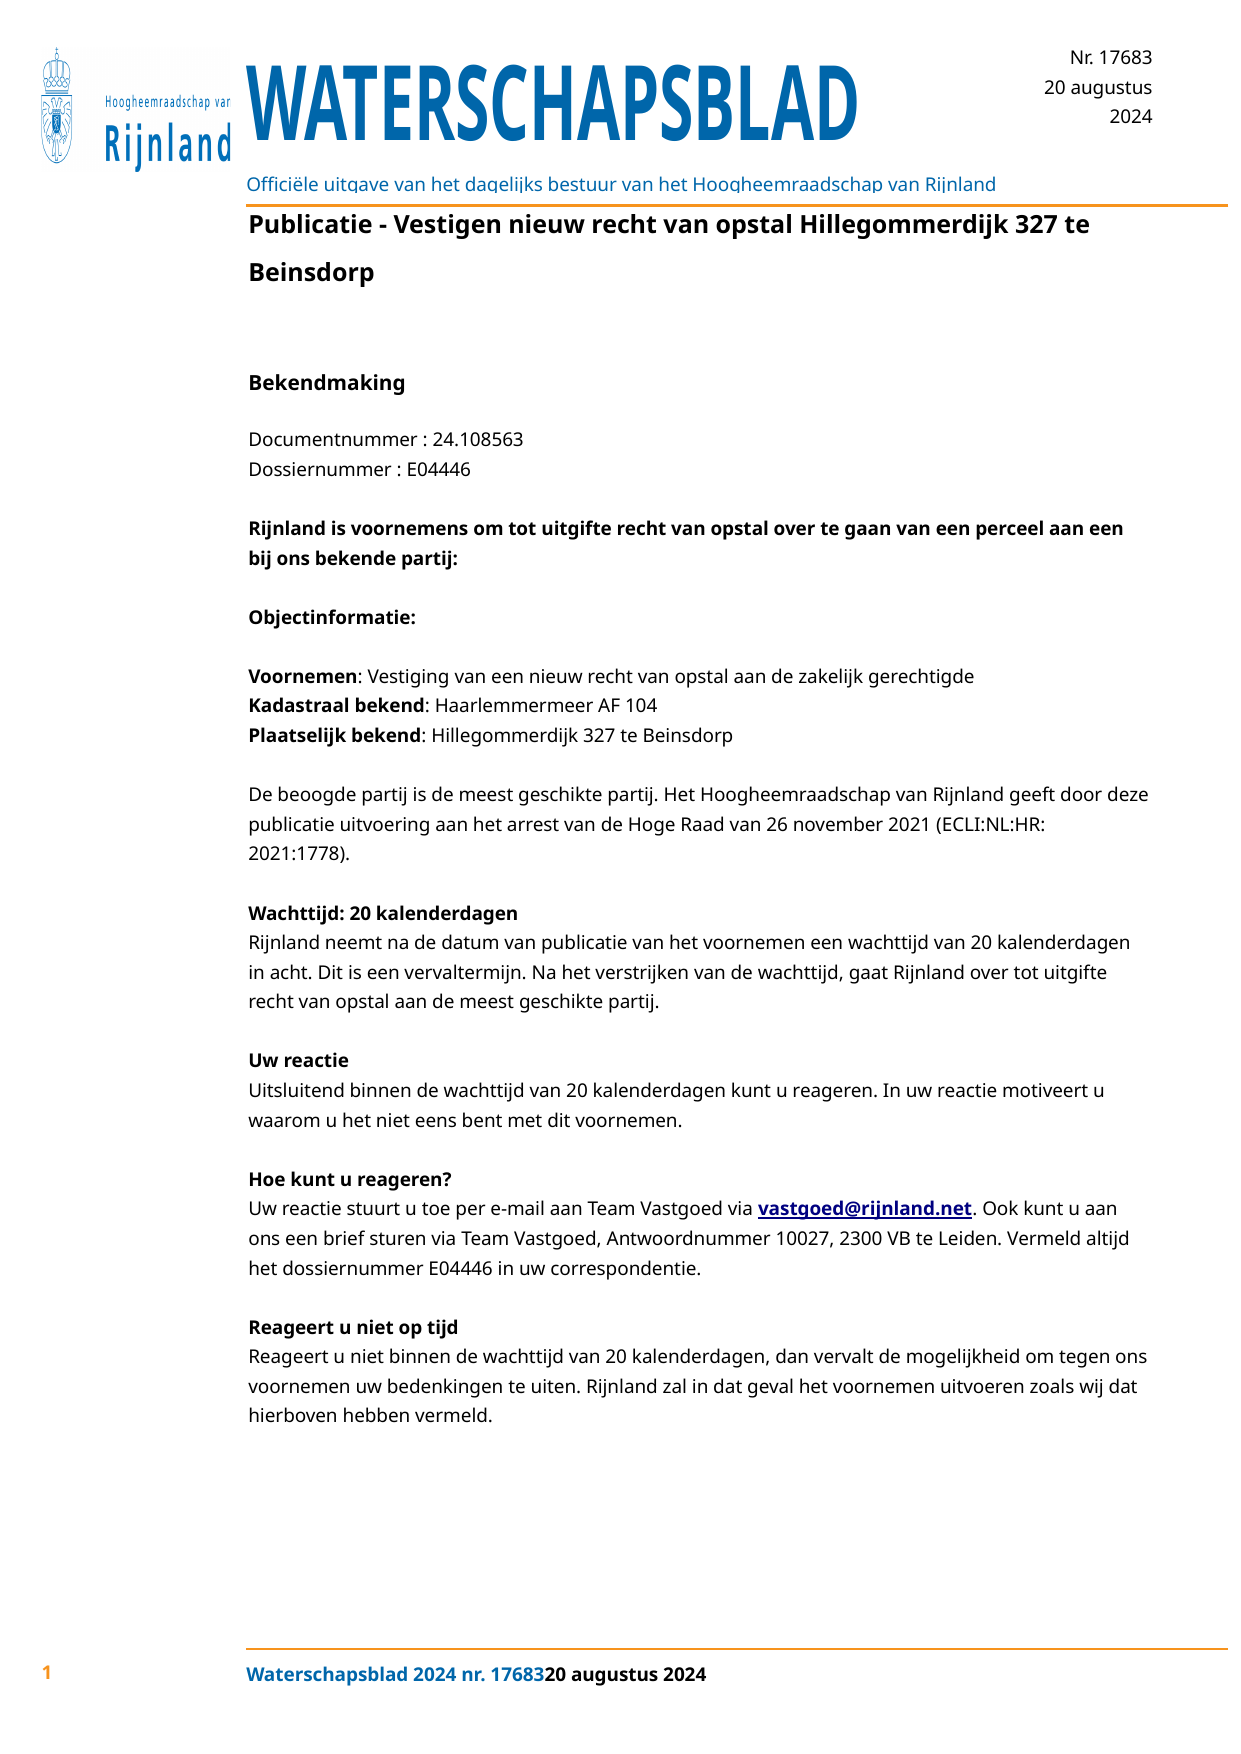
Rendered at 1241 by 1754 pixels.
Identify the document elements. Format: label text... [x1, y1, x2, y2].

text Rijnland is voornemens om tot uitgifte recht van opstal over te gaan van een perceel aan een bij ons bekende partij: [248, 515, 1152, 570]
text Hoe kunt u reageren? [248, 1166, 1152, 1192]
text Documentnummer : 24.108563 [248, 426, 1152, 452]
text De beoogde partij is de meest geschikte partij. Het Hoogheemraadschap van Rijnland geeft door deze publicatie uitvoering aan het arrest van de Hoge Raad van 26 november 2021 (ECLI:NL:HR: 2021:1778). [248, 781, 1152, 866]
text Publicatie - Vestigen nieuw recht van opstal Hillegommerdijk 327 te Beinsdorp [248, 207, 1152, 288]
text Reageert u niet binnen de wachttijd van 20 kalenderdagen, dan vervalt de mogelijkheid om tegen ons voornemen uw bedenkingen te uiten. Rijnland zal in dat geval het voornemen uitvoeren zoals wij dat hierboven hebben vermeld. [248, 1343, 1152, 1428]
text Bekendmaking [248, 368, 1152, 397]
text Objectinformatie: [248, 604, 1152, 629]
text Uw reactie [248, 1048, 1152, 1073]
text Uw reactie stuurt u toe per e-mail aan Team Vastgoed via vastgoed@rijnland.net. Ook kunt u aan ons een brief sturen via Team Vastgoed, Antwoordnummer 10027, 2300 VB te Leiden. Vermeld altijd het dossiernummer E04446 in uw correspondentie. [248, 1196, 1152, 1280]
text Reageert u niet op tijd [248, 1314, 1152, 1339]
text Plaatselijk bekend: Hillegommerdijk 327 te Beinsdorp [248, 722, 1152, 748]
text Voornemen: Vestiging van een nieuw recht van opstal aan de zakelijk gerechtigde [248, 663, 1152, 689]
text Dossiernummer : E04446 [248, 456, 1152, 482]
text Rijnland neemt na de datum van publicatie van het voornemen een wachttijd van 20 kalenderdagen in acht. Dit is een vervaltermijn. Na het verstrijken van de wachttijd, gaat Rijnland over tot uitgifte recht van opstal aan de meest geschikte partij. [248, 929, 1152, 1014]
text Uitsluitend binnen de wachttijd van 20 kalenderdagen kunt u reageren. In uw reactie motiveert u waarom u het niet eens bent met dit voornemen. [248, 1077, 1152, 1132]
picture [41, 47, 231, 172]
text Kadastraal bekend: Haarlemmermeer AF 104 [248, 693, 1152, 718]
text Wachttijd: 20 kalenderdagen [248, 900, 1152, 925]
